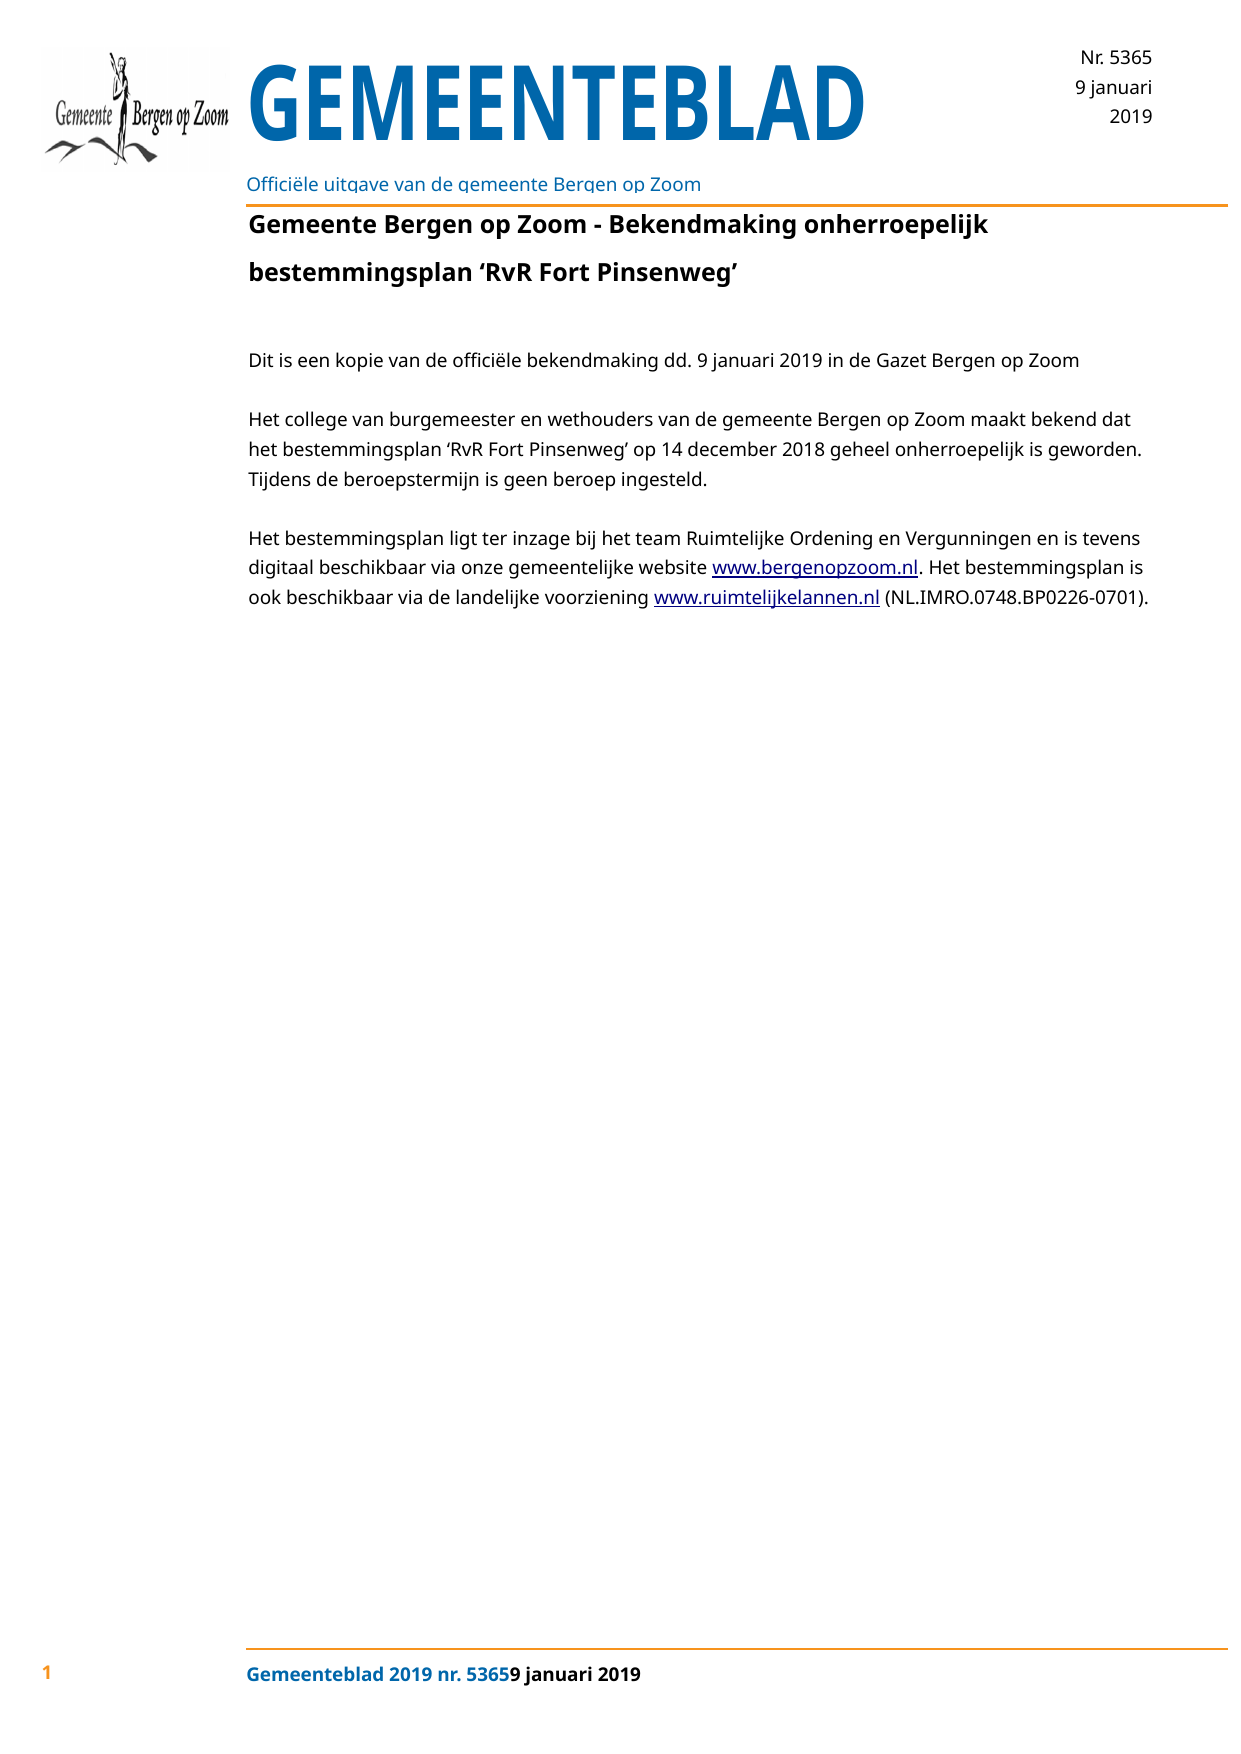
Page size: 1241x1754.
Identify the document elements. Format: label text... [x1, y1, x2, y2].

text Dit is een kopie van de officiële bekendmaking dd. 9 januari 2019 in de Gazet Bergen op Zoom [248, 347, 1152, 373]
picture [41, 47, 231, 172]
text Het bestemmingsplan ligt ter inzage bij het team Ruimtelijke Ordening en Vergunningen en is tevens digitaal beschikbaar via onze gemeentelijke website www.bergenopzoom.nl. Het bestemmingsplan is ook beschikbaar via de landelijke voorziening www.ruimtelijkelannen.nl (NL.IMRO.0748.BP0226-0701). [248, 525, 1152, 610]
text Gemeente Bergen op Zoom - Bekendmaking onherroepelijk bestemmingsplan ‘RvR Fort Pinsenweg’ [248, 207, 1152, 288]
text Het college van burgemeester en wethouders van de gemeente Bergen op Zoom maakt bekend dat het bestemmingsplan ‘RvR Fort Pinsenweg’ op 14 december 2018 geheel onherroepelijk is geworden. Tijdens de beroepstermijn is geen beroep ingesteld. [248, 407, 1152, 492]
